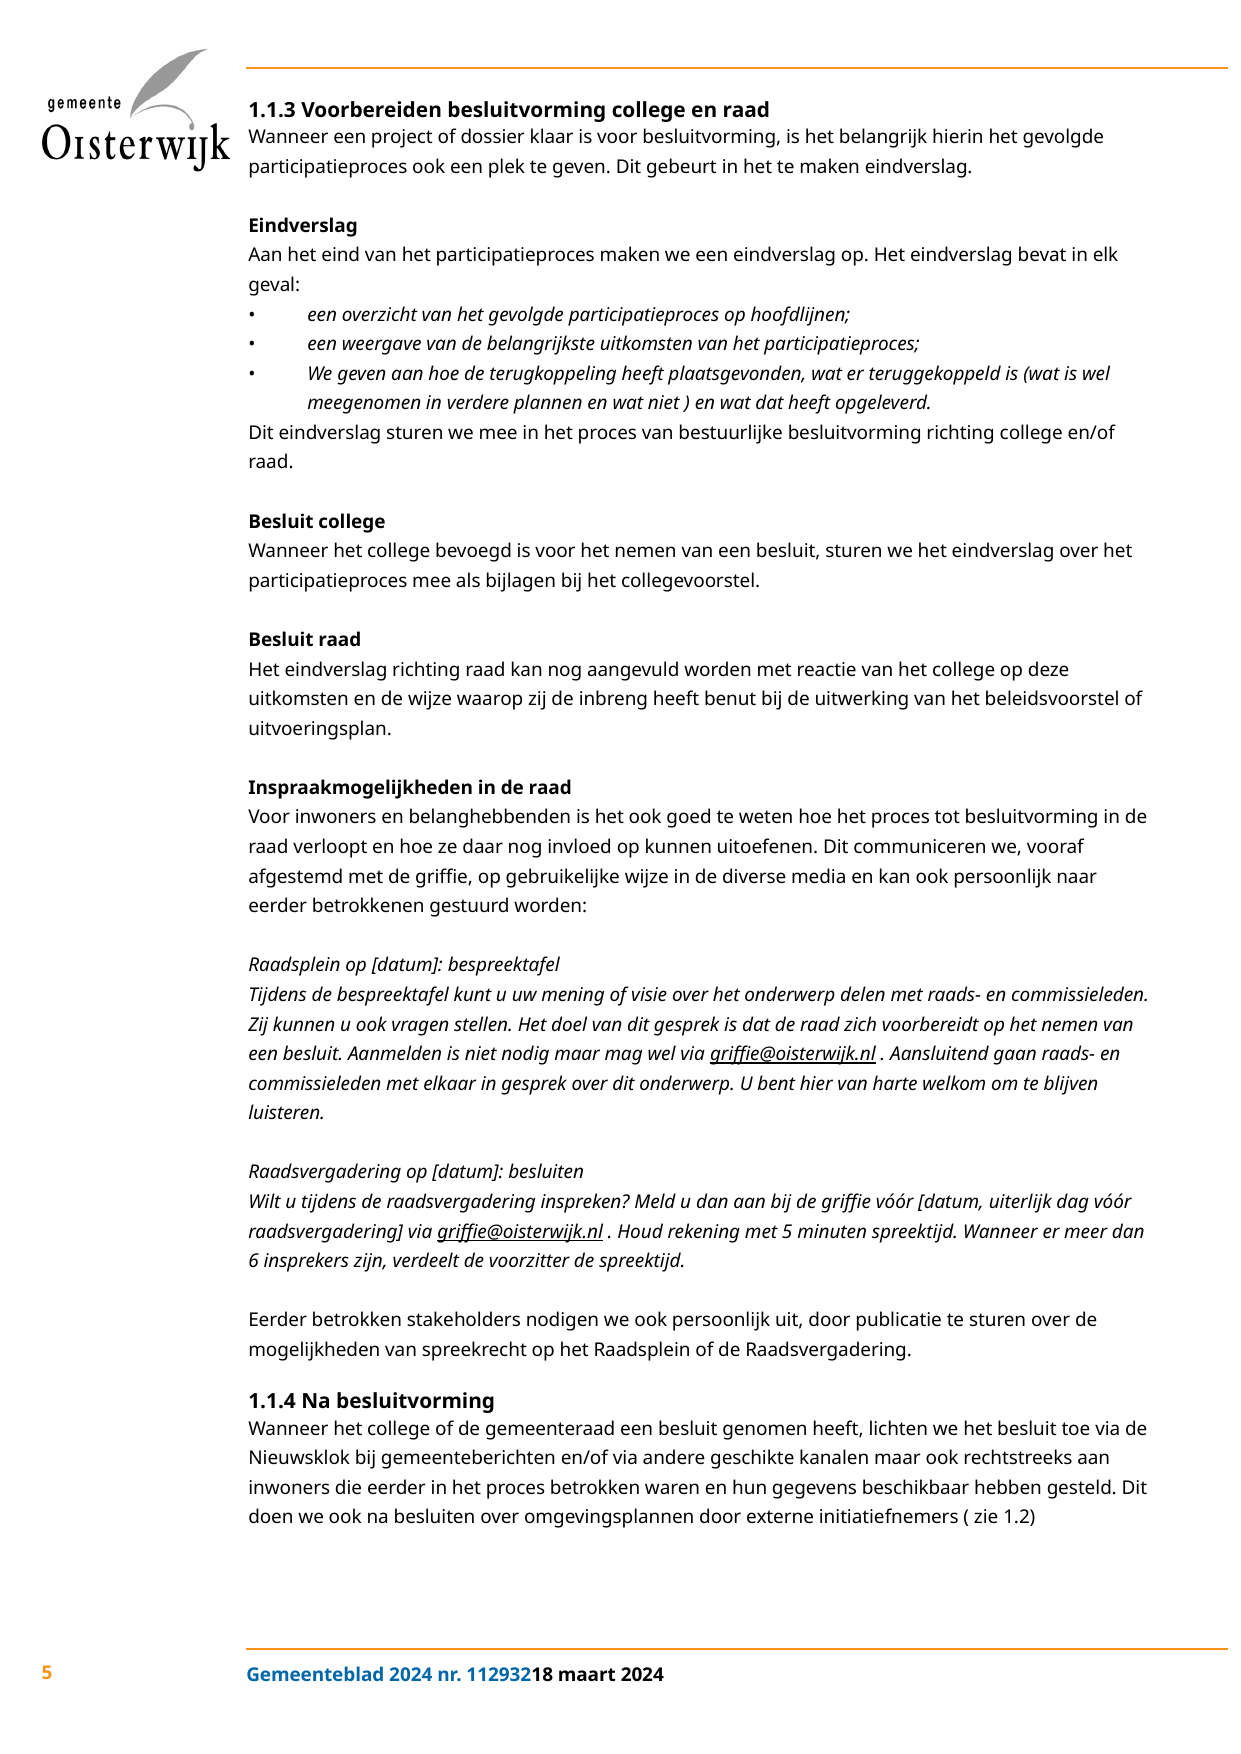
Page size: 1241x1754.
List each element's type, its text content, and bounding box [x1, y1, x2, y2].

text Eerder betrokken stakeholders nodigen we ook persoonlijk uit, door publicatie te sturen over de mogelijkheden van spreekrecht op het Raadsplein of de Raadsvergadering. [248, 1307, 1152, 1362]
picture [41, 47, 231, 172]
text Inspraakmogelijkheden in de raad [248, 774, 1152, 800]
text Wanneer een project of dossier klaar is voor besluitvorming, is het belangrijk hierin het gevolgde participatieproces ook een plek te geven. Dit gebeurt in het te maken eindverslag. [248, 123, 1152, 178]
text Raadsvergadering op [datum]: besluiten [248, 1159, 1152, 1184]
text Wanneer het college bevoegd is voor het nemen van een besluit, sturen we het eindverslag over het participatieproces mee als bijlagen bij het collegevoorstel. [248, 537, 1152, 593]
list een overzicht van het gevolgde participatieproces op hoofdlijnen; [248, 301, 1152, 326]
text Wilt u tijdens de raadsvergadering inspreken? Meld u dan aan bij de griffie vóór [datum, uiterlijk dag vóór raadsvergadering] via griffie@oisterwijk.nl . Houd rekening met 5 minuten spreektijd. Wanneer er meer dan 6 insprekers zijn, verdeelt de voorzitter de spreektijd. [248, 1188, 1152, 1273]
text Besluit college [248, 508, 1152, 533]
text Wanneer het college of de gemeenteraad een besluit genomen heeft, lichten we het besluit toe via de Nieuwsklok bij gemeenteberichten en/of via andere geschikte kanalen maar ook rechtstreeks aan inwoners die eerder in het proces betrokken waren en hun gegevens beschikbaar hebben gesteld. Dit doen we ook na besluiten over omgevingsplannen door externe initiatiefnemers ( zie 1.2) [248, 1415, 1152, 1529]
text Tijdens de bespreektafel kunt u uw mening of visie over het onderwerp delen met raads- en commissieleden. Zij kunnen u ook vragen stellen. Het doel van dit gesprek is dat de raad zich voorbereidt op het nemen van een besluit. Aanmelden is niet nodig maar mag wel via griffie@oisterwijk.nl . Aansluitend gaan raads- en commissieleden met elkaar in gesprek over dit onderwerp. U bent hier van harte welkom om te blijven luisteren. [248, 981, 1152, 1125]
text Besluit raad [248, 626, 1152, 652]
text Raadsplein op [datum]: bespreektafel [248, 952, 1152, 977]
text Het eindverslag richting raad kan nog aangevuld worden met reactie van het college op deze uitkomsten en de wijze waarop zij de inbreng heeft benut bij de uitwerking van het beleidsvoorstel of uitvoeringsplan. [248, 656, 1152, 741]
text Voor inwoners en belanghebbenden is het ook goed te weten hoe het proces tot besluitvorming in de raad verloopt en hoe ze daar nog invloed op kunnen uitoefenen. Dit communiceren we, vooraf afgestemd met de griffie, op gebruikelijke wijze in de diverse media en kan ook persoonlijk naar eerder betrokkenen gestuurd worden: [248, 804, 1152, 918]
text Eindverslag [248, 212, 1152, 238]
list We geven aan hoe de terugkoppeling heeft plaatsgevonden, wat er teruggekoppeld is (wat is wel meegenomen in verdere plannen en wat niet ) en wat dat heeft opgeleverd. [248, 360, 1152, 415]
text Aan het eind van het participatieproces maken we een eindverslag op. Het eindverslag bevat in elk geval: [248, 242, 1152, 297]
list een weergave van de belangrijkste uitkomsten van het participatieproces; [248, 330, 1152, 356]
text 1.1.4 Na besluitvorming [248, 1387, 1152, 1415]
text Dit eindverslag sturen we mee in het proces van bestuurlijke besluitvorming richting college en/of raad. [248, 419, 1152, 474]
text 1.1.3 Voorbereiden besluitvorming college en raad [248, 95, 1152, 123]
